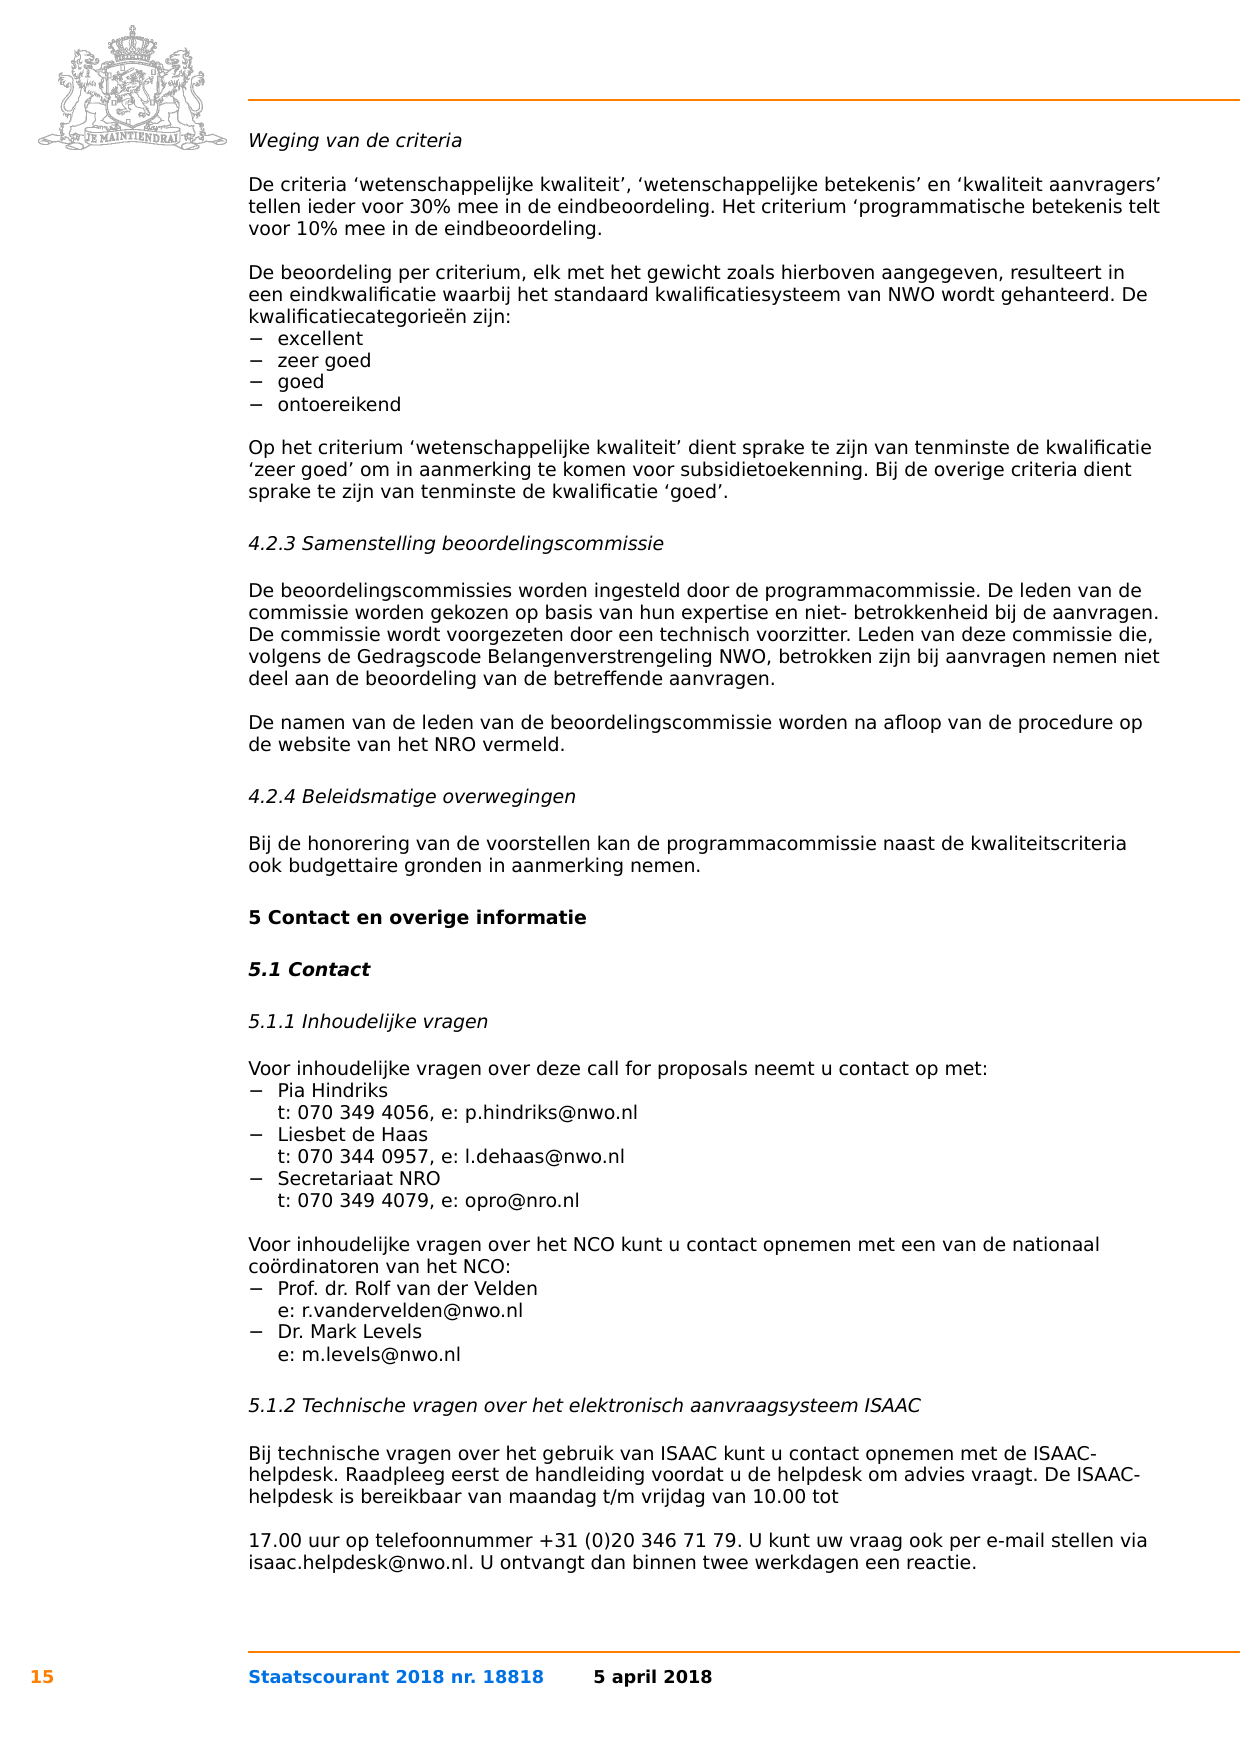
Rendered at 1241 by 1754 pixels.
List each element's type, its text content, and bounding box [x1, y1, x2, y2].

subtitle 5.1 Contact [248, 959, 1163, 981]
text e: m.levels@nwo.nl [277, 1343, 1163, 1365]
text − zeer goed [248, 349, 1163, 371]
text − Dr. Mark Levels [248, 1321, 1163, 1343]
text t: 070 349 4056, e: p.hindriks@nwo.nl [277, 1102, 1163, 1124]
text − goed [248, 371, 1163, 393]
text De beoordelingscommissies worden ingesteld door de programmacommissie. De leden van de commissie worden gekozen op basis van hun expertise en niet- betrokkenheid bij de aanvragen. De commissie wordt voorgezeten door een technisch voorzitter. Leden van deze commissie die, volgens de Gedragscode Belangenverstrengeling NWO, betrokken zijn bij aanvragen nemen niet deel aan de beoordeling van de betreffende aanvragen. [248, 580, 1163, 690]
subtitle 5 Contact en overige informatie [248, 907, 1163, 929]
subtitle 5.1.1 Inhoudelijke vragen [248, 1011, 1163, 1033]
text − Liesbet de Haas [248, 1124, 1163, 1146]
text t: 070 349 4079, e: opro@nro.nl [277, 1190, 1163, 1212]
text De criteria ‘wetenschappelijke kwaliteit’, ‘wetenschappelijke betekenis’ en ‘kwaliteit aanvragers’ tellen ieder voor 30% mee in de eindbeoordeling. Het criterium ‘programmatische betekenis telt voor 10% mee in de eindbeoordeling. [248, 174, 1163, 240]
subtitle 4.2.3 Samenstelling beoordelingscommissie [248, 533, 1163, 555]
text Bij de honorering van de voorstellen kan de programmacommissie naast de kwaliteitscriteria ook budgettaire gronden in aanmerking nemen. [248, 833, 1163, 877]
text − Pia Hindriks [248, 1080, 1163, 1102]
subtitle 4.2.4 Beleidsmatige overwegingen [248, 786, 1163, 808]
text De beoordeling per criterium, elk met het gewicht zoals hierboven aangegeven, resulteert in een eindkwalificatie waarbij het standaard kwalificatiesysteem van NWO wordt gehanteerd. De kwalificatiecategorieën zijn: [248, 262, 1163, 327]
text Bij technische vragen over het gebruik van ISAAC kunt u contact opnemen met de ISAAC-helpdesk. Raadpleeg eerst de handleiding voordat u de helpdesk om advies vraagt. De ISAAC-helpdesk is bereikbaar van maandag t/m vrijdag van 10.00 tot [248, 1442, 1163, 1508]
text 17.00 uur op telefoonnummer +31 (0)20 346 71 79. U kunt uw vraag ook per e-mail stellen via isaac.helpdesk@nwo.nl. U ontvangt dan binnen twee werkdagen een reactie. [248, 1530, 1163, 1574]
text De namen van de leden van de beoordelingscommissie worden na afloop van de procedure op de website van het NRO vermeld. [248, 712, 1163, 756]
subtitle 5.1.2 Technische vragen over het elektronisch aanvraagsysteem ISAAC [248, 1395, 1163, 1417]
text − Secretariaat NRO [248, 1168, 1163, 1190]
text − Prof. dr. Rolf van der Velden [248, 1277, 1163, 1299]
text t: 070 344 0957, e: l.dehaas@nwo.nl [277, 1146, 1163, 1168]
text e: r.vandervelden@nwo.nl [277, 1299, 1163, 1321]
text Voor inhoudelijke vragen over het NCO kunt u contact opnemen met een van de nationaal coördinatoren van het NCO: [248, 1233, 1163, 1277]
text Op het criterium ‘wetenschappelijke kwaliteit’ dient sprake te zijn van tenminste de kwalificatie ‘zeer goed’ om in aanmerking te komen voor subsidietoekenning. Bij de overige criteria dient sprake te zijn van tenminste de kwalificatie ‘goed’. [248, 437, 1163, 503]
subtitle Weging van de criteria [248, 130, 1163, 152]
text − ontoereikend [248, 393, 1163, 415]
text Voor inhoudelijke vragen over deze call for proposals neemt u contact op met: [248, 1058, 1163, 1080]
text − excellent [248, 327, 1163, 349]
picture [38, 25, 227, 150]
